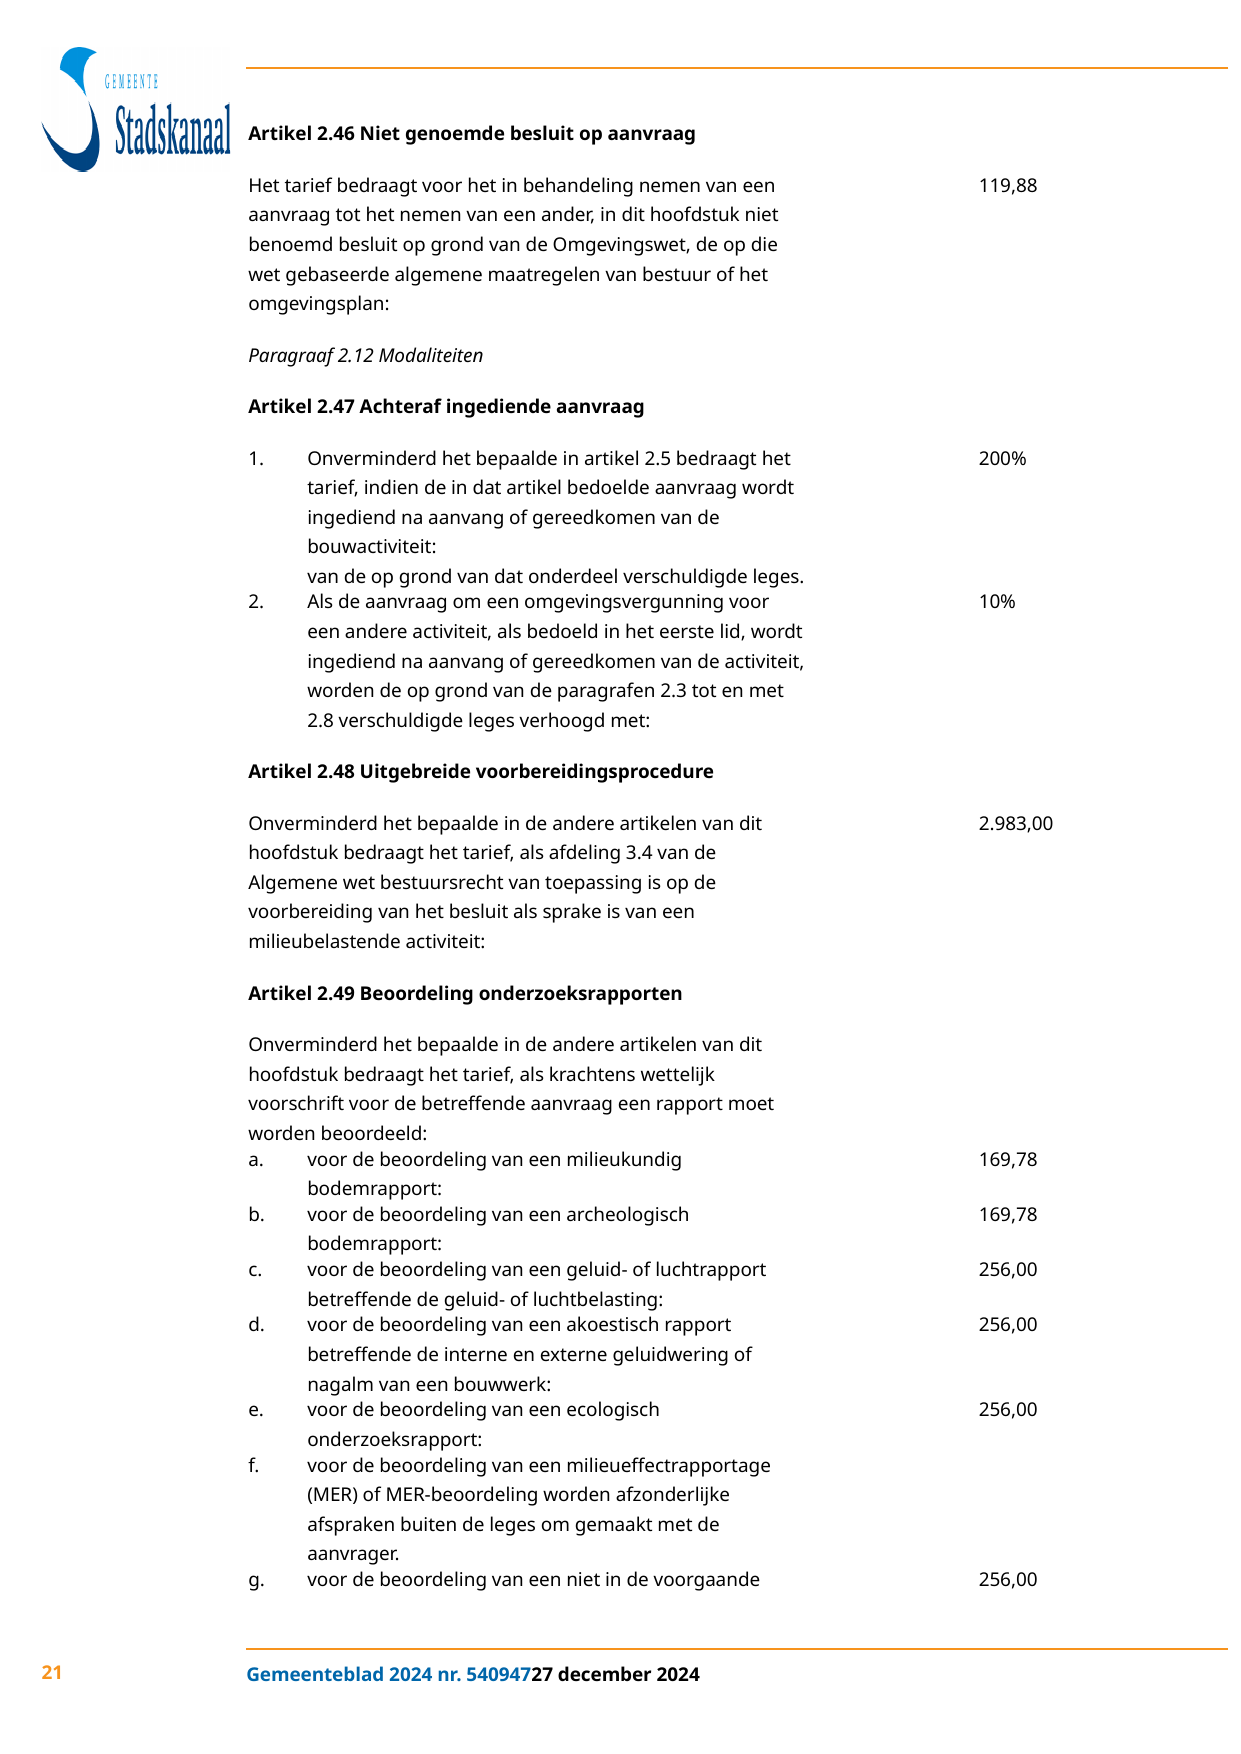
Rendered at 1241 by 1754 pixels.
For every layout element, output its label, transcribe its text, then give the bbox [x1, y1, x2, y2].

table_cell [805, 810, 978, 954]
table_cell Het tarief bedraagt voor het in behandeling nemen van een aanvraag tot het nemen van een ander, in dit hoofdstuk niet benoemd besluit op grond van de Omgevingswet, de op die wet gebaseerde algemene maatregelen van bestuur of het omgevingsplan: [248, 172, 805, 316]
table_cell [248, 146, 805, 172]
table_cell [979, 759, 1152, 784]
table_cell Onverminderd het bepaalde in de andere artikelen van dit hoofdstuk bedraagt het tarief, als afdeling 3.4 van de Algemene wet bestuursrecht van toepassing is op de voorbereiding van het besluit als sprake is van een milieubelastende activiteit: [248, 810, 805, 954]
table_cell 2.983,00 [979, 810, 1152, 954]
table_cell [248, 316, 805, 342]
table_cell [805, 1397, 978, 1452]
table_cell 256,00 [979, 1256, 1152, 1312]
table_cell 119,88 [979, 172, 1152, 316]
table_cell [979, 1006, 1152, 1031]
table_cell voor de beoordeling van een ecologisch onderzoeksrapport: [248, 1397, 805, 1452]
table_cell [979, 419, 1152, 445]
table_cell [805, 1312, 978, 1397]
table_cell [805, 1146, 978, 1201]
table_cell [805, 733, 978, 758]
table_cell [805, 445, 978, 589]
table_cell [805, 1256, 978, 1312]
table_cell [979, 393, 1152, 419]
table_cell Artikel 2.46 Niet genoemde besluit op aanvraag [248, 121, 805, 146]
table_cell [979, 1452, 1152, 1566]
table_cell [805, 342, 978, 367]
table_cell [248, 1006, 805, 1031]
table_cell [805, 419, 978, 445]
table_cell [979, 733, 1152, 758]
table_cell Artikel 2.47 Achteraf ingediende aanvraag [248, 393, 805, 419]
table_cell 256,00 [979, 1397, 1152, 1452]
table_cell [805, 589, 978, 733]
table_cell [248, 784, 805, 810]
table_cell [248, 368, 805, 393]
table_cell [805, 1201, 978, 1256]
table_cell Onverminderd het bepaalde in artikel 2.5 bedraagt het tarief, indien de in dat artikel bedoelde aanvraag wordt ingediend na aanvang of gereedkomen van de bouwactiviteit: van de op grond van dat onderdeel verschuldigde leges. [248, 445, 805, 589]
table_cell voor de beoordeling van een archeologisch bodemrapport: [248, 1201, 805, 1256]
table_cell [979, 95, 1152, 121]
table_cell Artikel 2.48 Uitgebreide voorbereidingsprocedure [248, 759, 805, 784]
table_cell [805, 121, 978, 146]
table_cell [979, 368, 1152, 393]
table_cell 256,00 [979, 1312, 1152, 1397]
table_cell 256,00 [979, 1566, 1152, 1592]
table_cell [805, 95, 978, 121]
table_cell [979, 146, 1152, 172]
table_cell [805, 1452, 978, 1566]
table_cell [805, 368, 978, 393]
table_cell [979, 980, 1152, 1006]
table_cell [248, 419, 805, 445]
table_cell [979, 954, 1152, 980]
table_cell Paragraaf 2.12 Modaliteiten [248, 342, 805, 367]
table_cell [979, 1031, 1152, 1146]
table_cell [248, 733, 805, 758]
table_cell [979, 342, 1152, 367]
table_cell [805, 1566, 978, 1592]
table_cell Onverminderd het bepaalde in de andere artikelen van dit hoofdstuk bedraagt het tarief, als krachtens wettelijk voorschrift voor de betreffende aanvraag een rapport moet worden beoordeeld: [248, 1031, 805, 1146]
table_cell [979, 784, 1152, 810]
table_cell [248, 954, 805, 980]
table_cell voor de beoordeling van een niet in de voorgaande [248, 1566, 805, 1592]
table_cell [805, 980, 978, 1006]
table_cell 169,78 [979, 1146, 1152, 1201]
table_cell [805, 146, 978, 172]
table_cell [805, 1006, 978, 1031]
table_cell [979, 121, 1152, 146]
table_cell [979, 316, 1152, 342]
table_cell [805, 954, 978, 980]
table_cell voor de beoordeling van een milieueffectrapportage (MER) of MER-beoordeling worden afzonderlijke afspraken buiten de leges om gemaakt met de aanvrager. [248, 1452, 805, 1566]
table_cell voor de beoordeling van een milieukundig bodemrapport: [248, 1146, 805, 1201]
table_cell voor de beoordeling van een akoestisch rapport betreffende de interne en externe geluidwering of nagalm van een bouwwerk: [248, 1312, 805, 1397]
table_cell [248, 95, 805, 121]
table_cell 10% [979, 589, 1152, 733]
table_cell 200% [979, 445, 1152, 589]
table_cell [805, 1031, 978, 1146]
table_cell [805, 784, 978, 810]
table_cell [805, 759, 978, 784]
picture [41, 47, 231, 172]
table_cell [805, 393, 978, 419]
table_cell [805, 316, 978, 342]
table_cell 169,78 [979, 1201, 1152, 1256]
table_cell Artikel 2.49 Beoordeling onderzoeksrapporten [248, 980, 805, 1006]
table_cell [805, 172, 978, 316]
table_cell Als de aanvraag om een omgevingsvergunning voor een andere activiteit, als bedoeld in het eerste lid, wordt ingediend na aanvang of gereedkomen van de activiteit, worden de op grond van de paragrafen 2.3 tot en met 2.8 verschuldigde leges verhoogd met: [248, 589, 805, 733]
table_cell voor de beoordeling van een geluid- of luchtrapport betreffende de geluid- of luchtbelasting: [248, 1256, 805, 1312]
